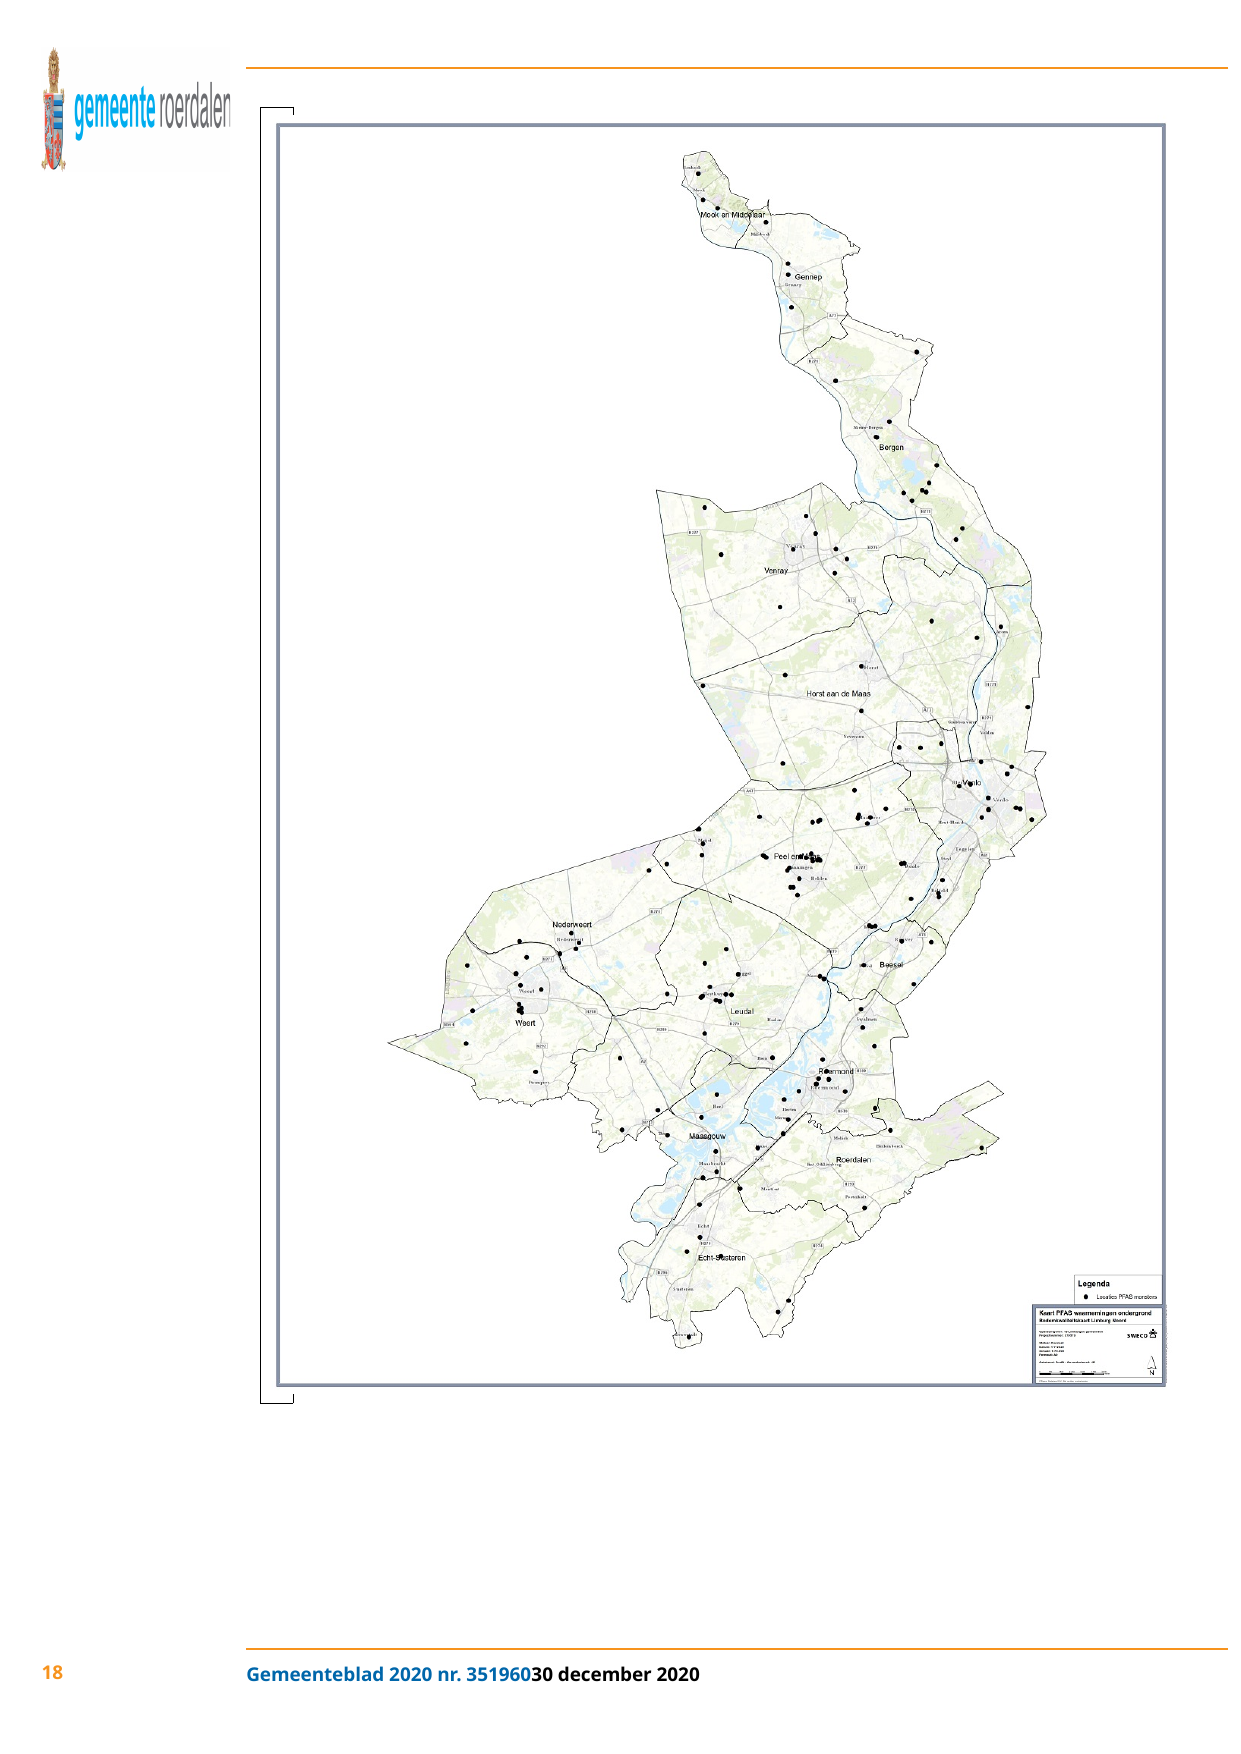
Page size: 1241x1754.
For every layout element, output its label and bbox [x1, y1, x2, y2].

picture [268, 115, 1173, 1394]
picture [41, 47, 231, 172]
